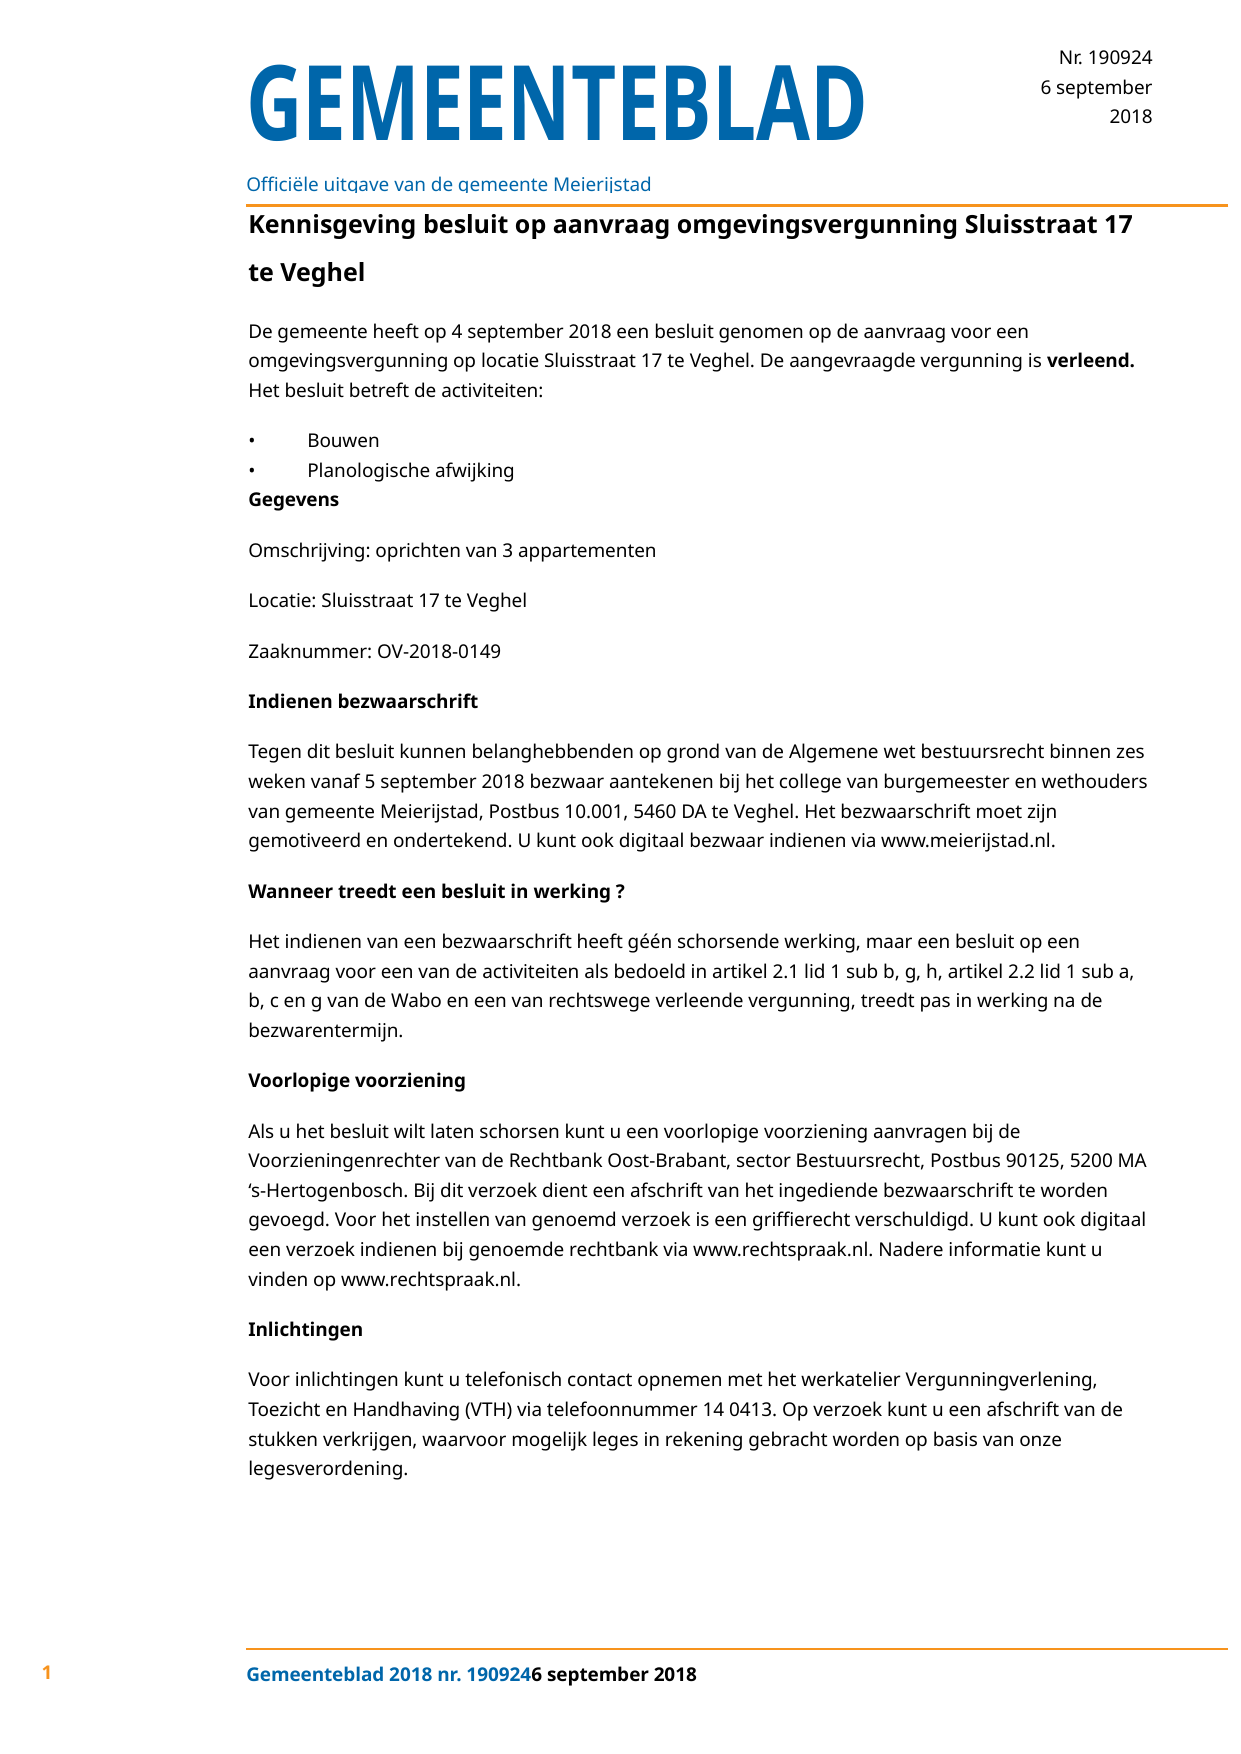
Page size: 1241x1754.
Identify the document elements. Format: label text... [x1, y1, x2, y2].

text Gegevens [248, 487, 1152, 512]
picture [41, 47, 231, 172]
text Tegen dit besluit kunnen belanghebbenden op grond van de Algemene wet bestuursrecht binnen zes weken vanaf 5 september 2018 bezwaar aantekenen bij het college van burgemeester en wethouders van gemeente Meierijstad, Postbus 10.001, 5460 DA te Veghel. Het bezwaarschrift moet zijn gemotiveerd en ondertekend. U kunt ook digitaal bezwaar indienen via www.meierijstad.nl. [248, 739, 1152, 853]
text Zaaknummer: OV-2018-0149 [248, 638, 1152, 664]
text Omschrijving: oprichten van 3 appartementen [248, 537, 1152, 563]
text Indienen bezwaarschrift [248, 688, 1152, 714]
text Inlichtingen [248, 1316, 1152, 1342]
text Het indienen van een bezwaarschrift heeft géén schorsende werking, maar een besluit op een aanvraag voor een van de activiteiten als bedoeld in artikel 2.1 lid 1 sub b, g, h, artikel 2.2 lid 1 sub a, b, c en g van de Wabo en een van rechtswege verleende vergunning, treedt pas in werking na de bezwarentermijn. [248, 928, 1152, 1043]
list Planologische afwijking [248, 457, 1152, 483]
text Voor inlichtingen kunt u telefonisch contact opnemen met het werkatelier Vergunningverlening, Toezicht en Handhaving (VTH) via telefoonnummer 14 0413. Op verzoek kunt u een afschrift van de stukken verkrijgen, waarvoor mogelijk leges in rekening gebracht worden op basis van onze legesverordening. [248, 1367, 1152, 1481]
text Wanneer treedt een besluit in werking ? [248, 878, 1152, 904]
text De gemeente heeft op 4 september 2018 een besluit genomen op de aanvraag voor een omgevingsvergunning op locatie Sluisstraat 17 te Veghel. De aangevraagde vergunning is verleend. Het besluit betreft de activiteiten: [248, 318, 1152, 403]
text Locatie: Sluisstraat 17 te Veghel [248, 587, 1152, 613]
text Kennisgeving besluit op aanvraag omgevingsvergunning Sluisstraat 17 te Veghel [248, 207, 1152, 288]
text Als u het besluit wilt laten schorsen kunt u een voorlopige voorziening aanvragen bij de Voorzieningenrechter van de Rechtbank Oost-Brabant, sector Bestuursrecht, Postbus 90125, 5200 MA ‘s-Hertogenbosch. Bij dit verzoek dient een afschrift van het ingediende bezwaarschrift te worden gevoegd. Voor het instellen van genoemd verzoek is een griffierecht verschuldigd. U kunt ook digitaal een verzoek indienen bij genoemde rechtbank via www.rechtspraak.nl. Nadere informatie kunt u vinden op www.rechtspraak.nl. [248, 1118, 1152, 1292]
text Voorlopige voorziening [248, 1067, 1152, 1093]
list Bouwen [248, 427, 1152, 453]
